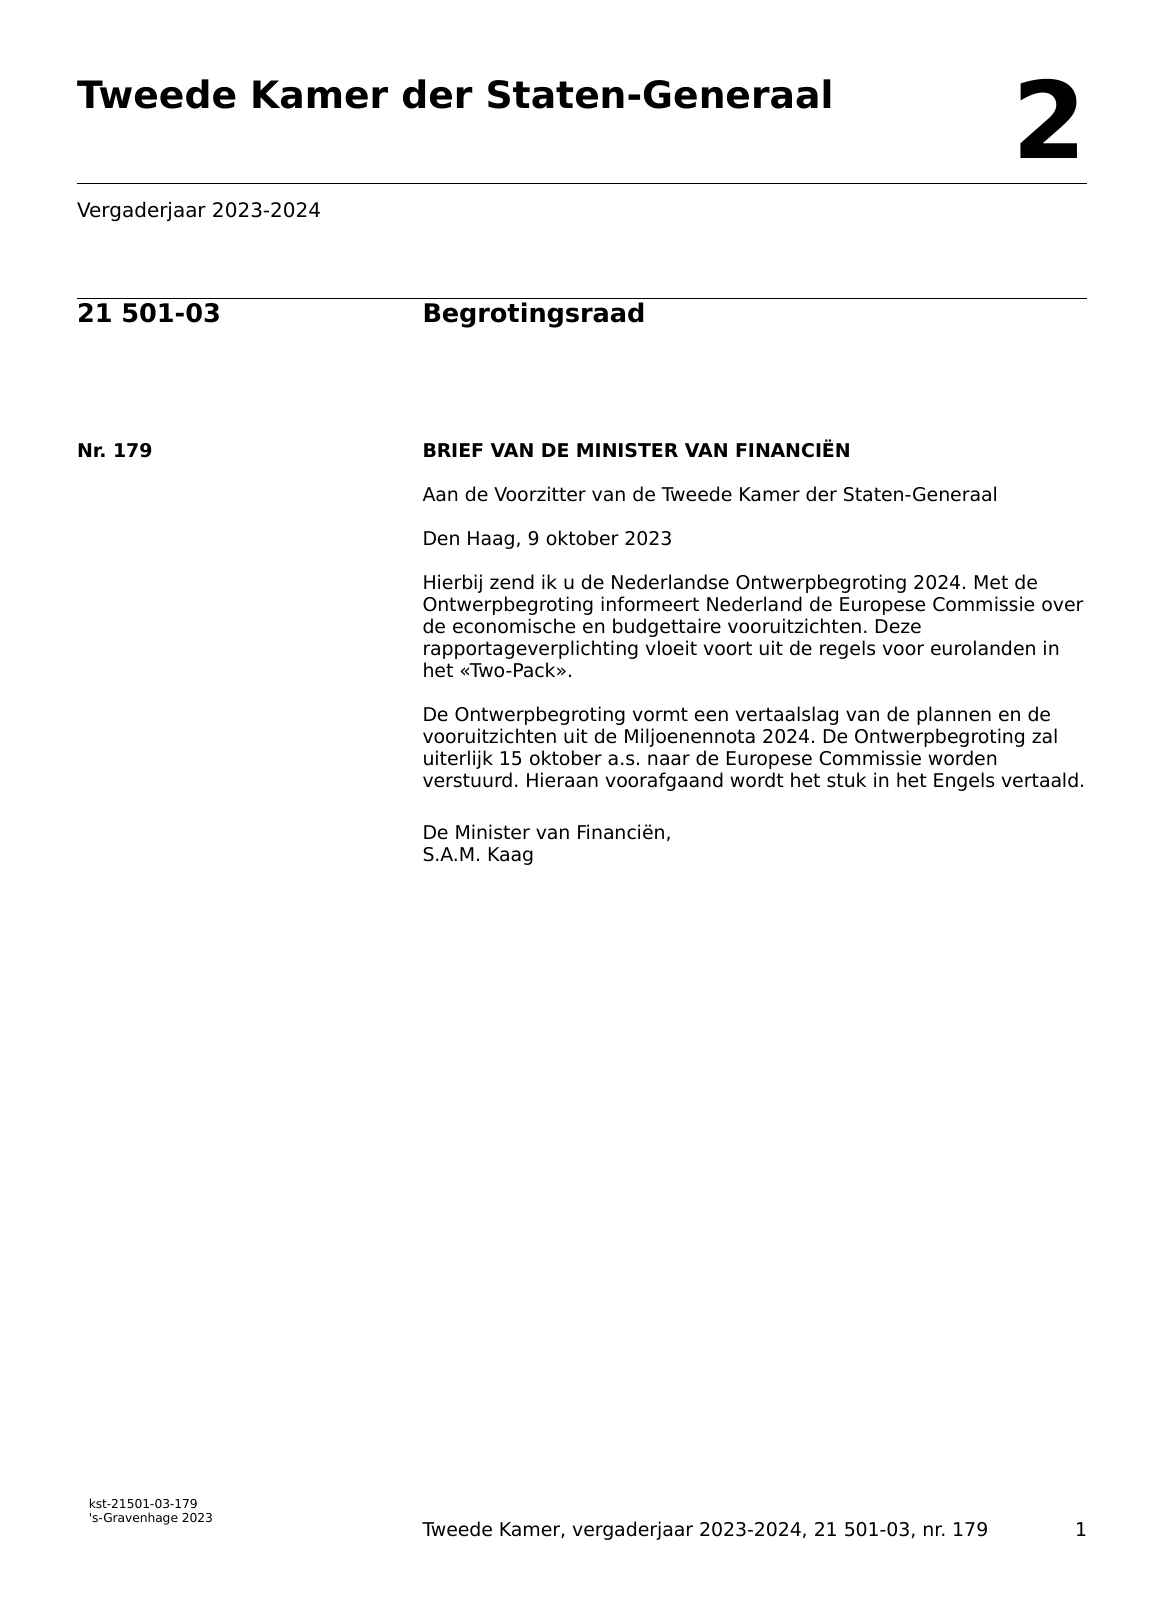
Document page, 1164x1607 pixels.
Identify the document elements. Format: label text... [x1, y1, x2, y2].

text De Minister van Financiën, S.A.M. Kaag [422, 822, 1087, 866]
text Hierbij zend ik u de Nederlandse Ontwerpbegroting 2024. Met de Ontwerpbegroting informeert Nederland de Europese Commissie over de economische en budgettaire vooruitzichten. Deze rapportageverplichting vloeit voort uit de regels voor eurolanden in het «Two-Pack». [422, 572, 1087, 682]
table_cell Vergaderjaar 2023-2024 [77, 184, 1087, 298]
subtitle 21 501-03 Begrotingsraad [77, 299, 1087, 329]
text Aan de Voorzitter van de Tweede Kamer der Staten-Generaal [422, 484, 1087, 506]
table_header 2 [886, 59, 1087, 183]
text De Ontwerpbegroting vormt een vertaalslag van de plannen en de vooruitzichten uit de Miljoenennota 2024. De Ontwerpbegroting zal uiterlijk 15 oktober a.s. naar de Europese Commissie worden verstuurd. Hieraan voorafgaand wordt het stuk in het Engels vertaald. [422, 704, 1087, 792]
subtitle Nr. 179 BRIEF VAN DE MINISTER VAN FINANCIËN [77, 440, 1087, 462]
text Den Haag, 9 oktober 2023 [422, 528, 1087, 550]
text 's-Gravenhage 2023 [88, 1511, 323, 1525]
text kst-21501-03-179 [88, 1497, 323, 1511]
table_header Tweede Kamer der Staten-Generaal [77, 59, 886, 183]
